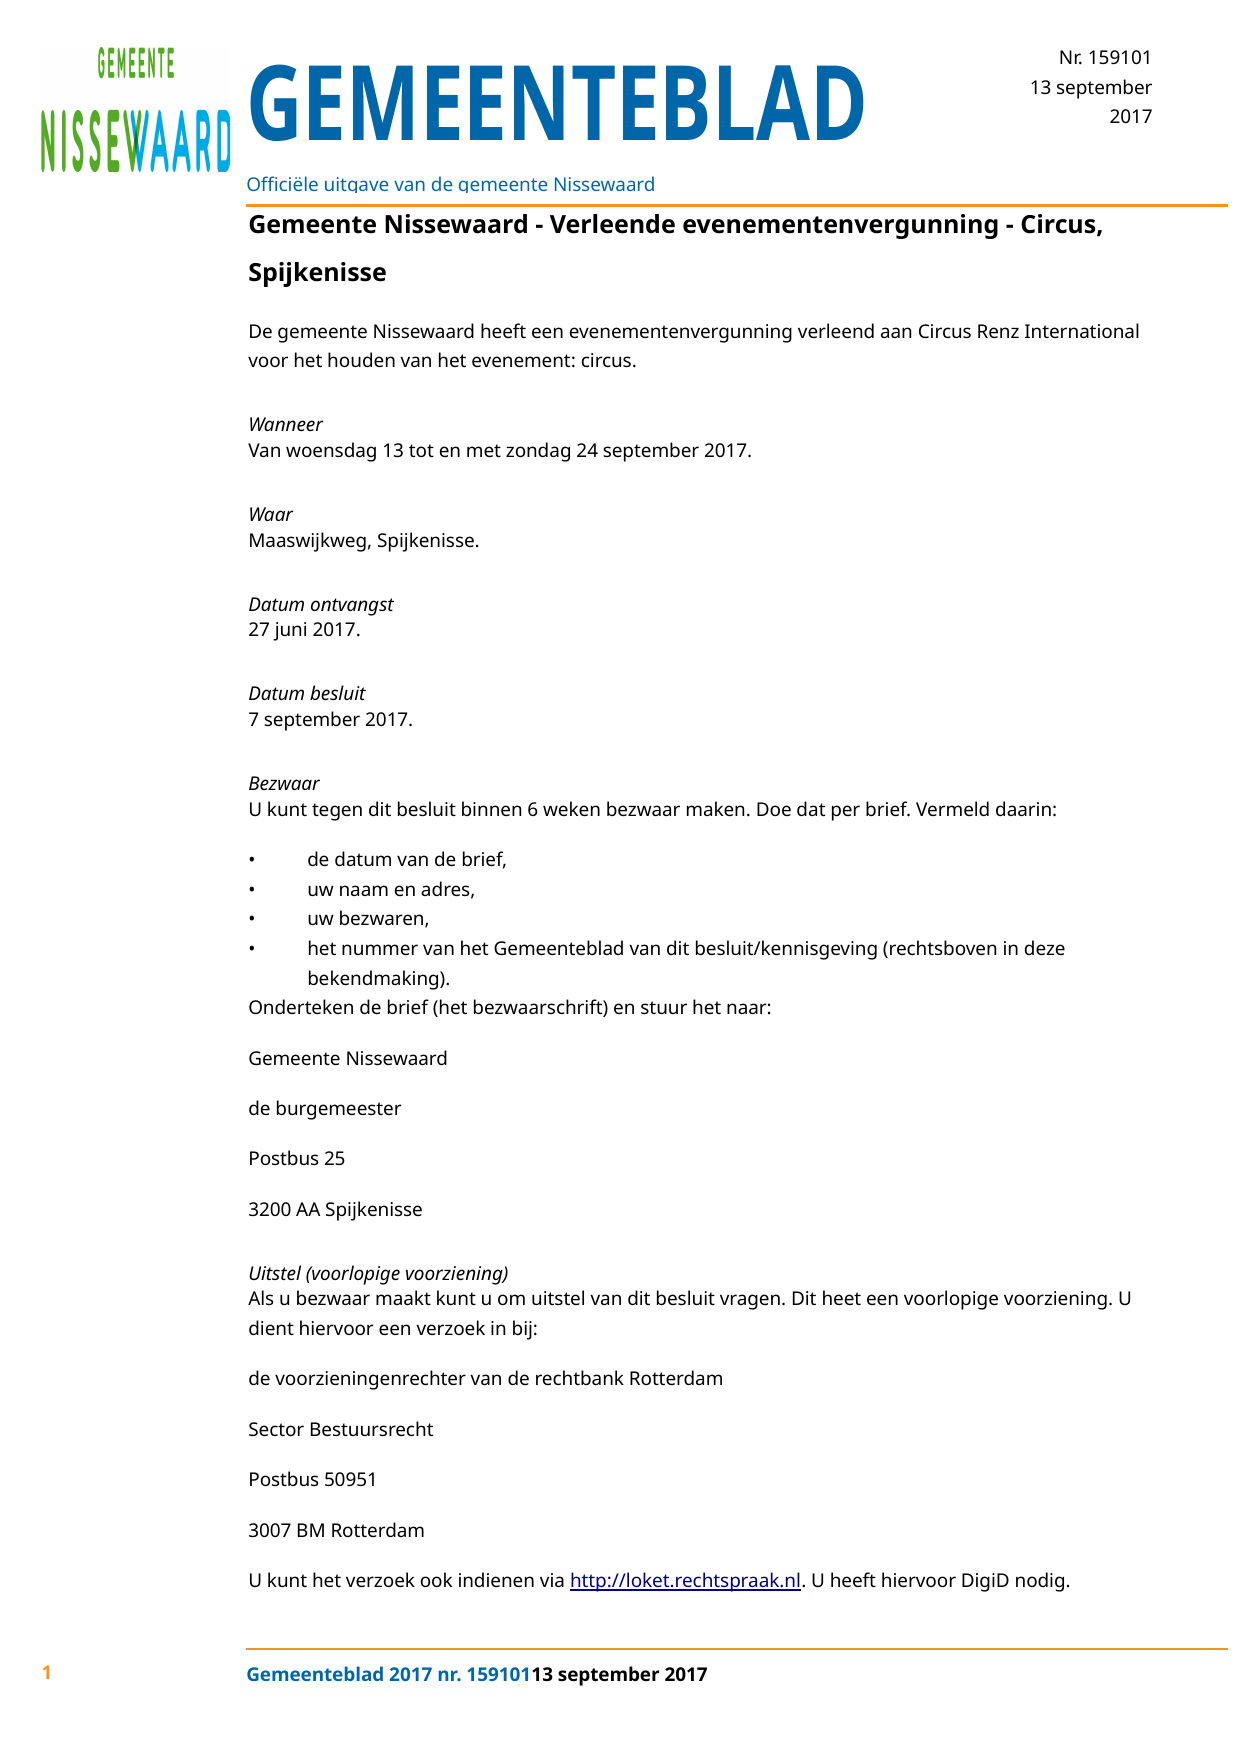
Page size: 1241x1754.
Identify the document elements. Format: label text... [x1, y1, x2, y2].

text Postbus 50951 [248, 1466, 1152, 1492]
picture [222, 122, 227, 160]
text de voorzieningenrechter van de rechtbank Rotterdam [248, 1366, 1152, 1391]
text De gemeente Nissewaard heeft een evenementenvergunning verleend aan Circus Renz International voor het houden van het evenement: circus. [248, 318, 1152, 373]
text U kunt tegen dit besluit binnen 6 weken bezwaar maken. Doe dat per brief. Vermeld daarin: [248, 796, 1152, 822]
text Gemeente Nissewaard - Verleende evenementenvergunning - Circus, Spijkenisse [248, 207, 1152, 288]
text Maaswijkweg, Spijkenisse. [248, 527, 1152, 553]
text Datum ontvangst [248, 591, 1152, 617]
text Waar [248, 501, 1152, 527]
picture [176, 157, 187, 172]
list uw bezwaren, [248, 906, 1152, 931]
picture [200, 151, 206, 172]
list de datum van de brief, [248, 846, 1152, 872]
text Gemeente Nissewaard [248, 1045, 1152, 1070]
picture [154, 157, 165, 172]
text 3200 AA Spijkenisse [248, 1196, 1152, 1222]
text 3007 BM Rotterdam [248, 1517, 1152, 1543]
text Uitstel (voorlopige voorziening) [248, 1260, 1152, 1286]
picture [201, 122, 206, 138]
text U kunt het verzoek ook indienen via http://loket.rechtspraak.nl. U heeft hiervoor DigiD nodig. [248, 1567, 1152, 1593]
text 7 september 2017. [248, 706, 1152, 732]
text 27 juni 2017. [248, 617, 1152, 642]
text Van woensdag 13 tot en met zondag 24 september 2017. [248, 437, 1152, 463]
text Sector Bestuursrecht [248, 1416, 1152, 1442]
text Wanneer [248, 411, 1152, 437]
text de burgemeester [248, 1095, 1152, 1121]
text Bezwaar [248, 770, 1152, 796]
text Als u bezwaar maakt kunt u om uitstel van dit besluit vragen. Dit heet een voorlopige voorziening. U dient hiervoor een verzoek in bij: [248, 1286, 1152, 1341]
picture [41, 47, 231, 172]
list het nummer van het Gemeenteblad van dit besluit/kennisgeving (rechtsboven in deze bekendmaking). [248, 935, 1152, 990]
list uw naam en adres, [248, 876, 1152, 902]
text Postbus 25 [248, 1146, 1152, 1171]
text Onderteken de brief (het bezwaarschrift) en stuur het naar: [248, 994, 1152, 1020]
text Datum besluit [248, 681, 1152, 706]
